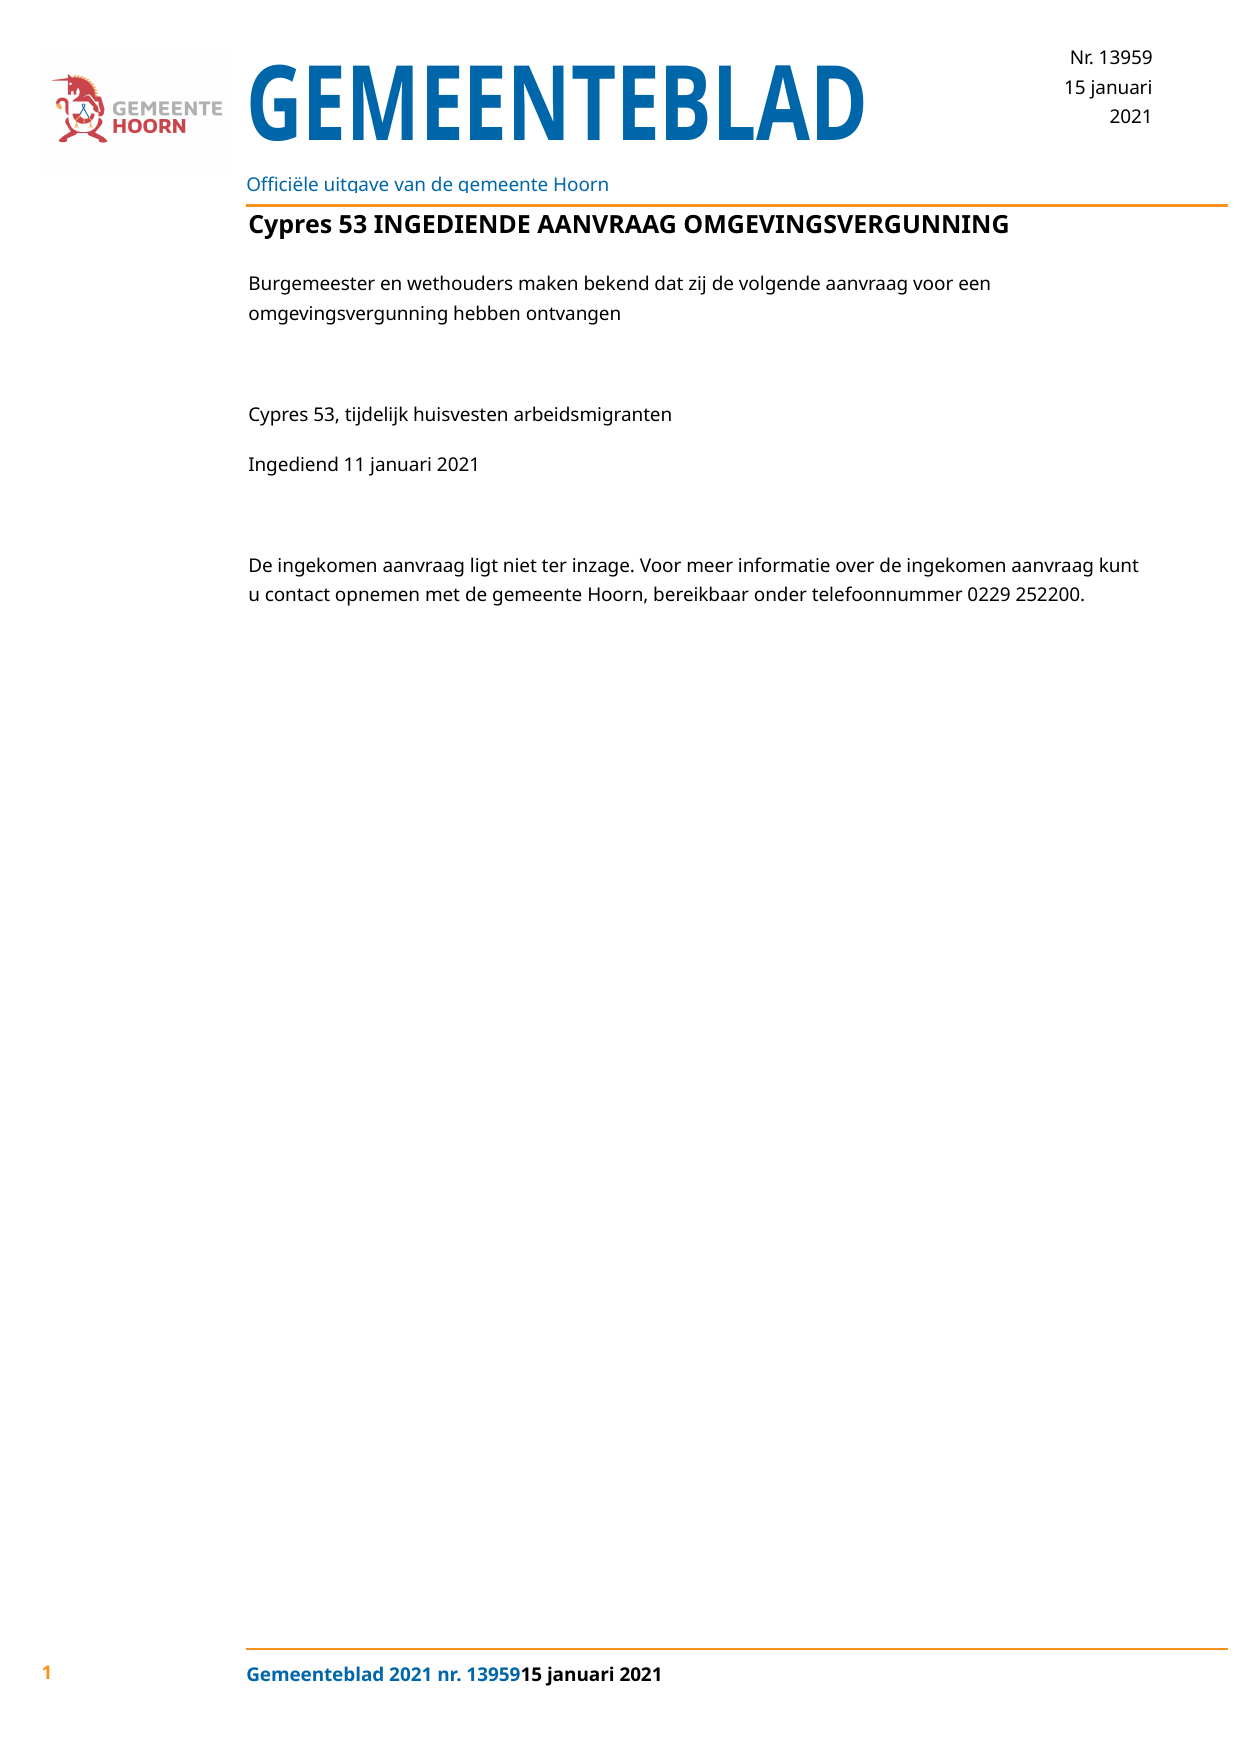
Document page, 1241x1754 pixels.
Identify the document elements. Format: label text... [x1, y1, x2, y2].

text Cypres 53, tijdelijk huisvesten arbeidsmigranten [248, 401, 1152, 426]
picture [41, 47, 231, 172]
text Cypres 53 INGEDIENDE AANVRAAG OMGEVINGSVERGUNNING [248, 207, 1152, 241]
text De ingekomen aanvraag ligt niet ter inzage. Voor meer informatie over de ingekomen aanvraag kunt u contact opnemen met de gemeente Hoorn, bereikbaar onder telefoonnummer 0229 252200. [248, 552, 1152, 607]
text Burgemeester en wethouders maken bekend dat zij de volgende aanvraag voor een omgevingsvergunning hebben ontvangen [248, 270, 1152, 326]
text Ingediend 11 januari 2021 [248, 451, 1152, 477]
